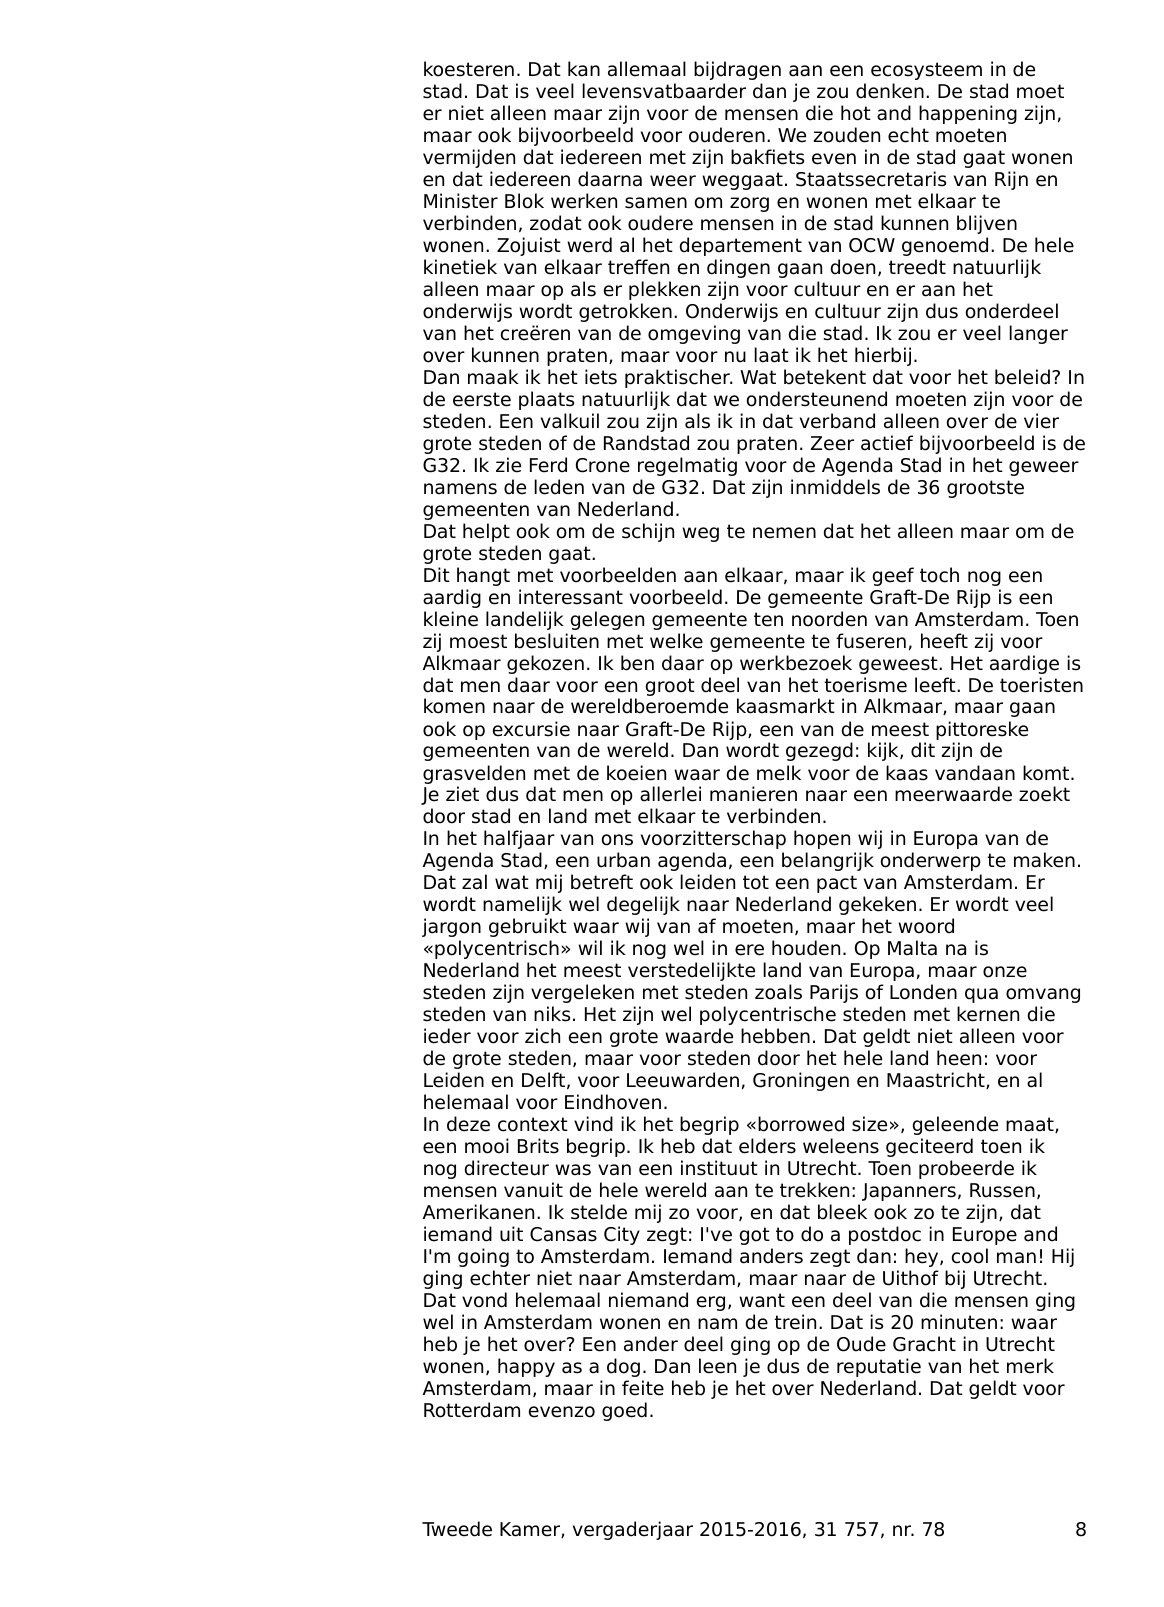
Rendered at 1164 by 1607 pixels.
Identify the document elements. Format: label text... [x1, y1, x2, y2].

text Dit hangt met voorbeelden aan elkaar, maar ik geef toch nog een aardig en interessant voorbeeld. De gemeente Graft-De Rijp is een kleine landelijk gelegen gemeente ten noorden van Amsterdam. Toen zij moest besluiten met welke gemeente te fuseren, heeft zij voor Alkmaar gekozen. Ik ben daar op werkbezoek geweest. Het aardige is dat men daar voor een groot deel van het toerisme leeft. De toeristen komen naar de wereldberoemde kaasmarkt in Alkmaar, maar gaan ook op excursie naar Graft-De Rijp, een van de meest pittoreske gemeenten van de wereld. Dan wordt gezegd: kijk, dit zijn de grasvelden met de koeien waar de melk voor de kaas vandaan komt. Je ziet dus dat men op allerlei manieren naar een meerwaarde zoekt door stad en land met elkaar te verbinden. [422, 564, 1087, 828]
text In het halfjaar van ons voorzitterschap hopen wij in Europa van de Agenda Stad, een urban agenda, een belangrijk onderwerp te maken. Dat zal wat mij betreft ook leiden tot een pact van Amsterdam. Er wordt namelijk wel degelijk naar Nederland gekeken. Er wordt veel jargon gebruikt waar wij van af moeten, maar het woord «polycentrisch» wil ik nog wel in ere houden. Op Malta na is Nederland het meest verstedelijkte land van Europa, maar onze steden zijn vergeleken met steden zoals Parijs of Londen qua omvang steden van niks. Het zijn wel polycentrische steden met kernen die ieder voor zich een grote waarde hebben. Dat geldt niet alleen voor de grote steden, maar voor steden door het hele land heen: voor Leiden en Delft, voor Leeuwarden, Groningen en Maastricht, en al helemaal voor Eindhoven. [422, 828, 1087, 1114]
text Dat helpt ook om de schijn weg te nemen dat het alleen maar om de grote steden gaat. [422, 521, 1087, 564]
text koesteren. Dat kan allemaal bijdragen aan een ecosysteem in de stad. Dat is veel levensvatbaarder dan je zou denken. De stad moet er niet alleen maar zijn voor de mensen die hot and happening zijn, maar ook bijvoorbeeld voor ouderen. We zouden echt moeten vermijden dat iedereen met zijn bakfiets even in de stad gaat wonen en dat iedereen daarna weer weggaat. Staatssecretaris van Rijn en Minister Blok werken samen om zorg en wonen met elkaar te verbinden, zodat ook oudere mensen in de stad kunnen blijven wonen. Zojuist werd al het departement van OCW genoemd. De hele kinetiek van elkaar treffen en dingen gaan doen, treedt natuurlijk alleen maar op als er plekken zijn voor cultuur en er aan het onderwijs wordt getrokken. Onderwijs en cultuur zijn dus onderdeel van het creëren van de omgeving van die stad. Ik zou er veel langer over kunnen praten, maar voor nu laat ik het hierbij. [422, 59, 1087, 367]
text Dan maak ik het iets praktischer. Wat betekent dat voor het beleid? In de eerste plaats natuurlijk dat we ondersteunend moeten zijn voor de steden. Een valkuil zou zijn als ik in dat verband alleen over de vier grote steden of de Randstad zou praten. Zeer actief bijvoorbeeld is de G32. Ik zie Ferd Crone regelmatig voor de Agenda Stad in het geweer namens de leden van de G32. Dat zijn inmiddels de 36 grootste gemeenten van Nederland. [422, 367, 1087, 521]
text In deze context vind ik het begrip «borrowed size», geleende maat, een mooi Brits begrip. Ik heb dat elders weleens geciteerd toen ik nog directeur was van een instituut in Utrecht. Toen probeerde ik mensen vanuit de hele wereld aan te trekken: Japanners, Russen, Amerikanen. Ik stelde mij zo voor, en dat bleek ook zo te zijn, dat iemand uit Cansas City zegt: I've got to do a postdoc in Europe and I'm going to Amsterdam. Iemand anders zegt dan: hey, cool man! Hij ging echter niet naar Amsterdam, maar naar de Uithof bij Utrecht. Dat vond helemaal niemand erg, want een deel van die mensen ging wel in Amsterdam wonen en nam de trein. Dat is 20 minuten: waar heb je het over? Een ander deel ging op de Oude Gracht in Utrecht wonen, happy as a dog. Dan leen je dus de reputatie van het merk Amsterdam, maar in feite heb je het over Nederland. Dat geldt voor Rotterdam evenzo goed. [422, 1114, 1087, 1422]
